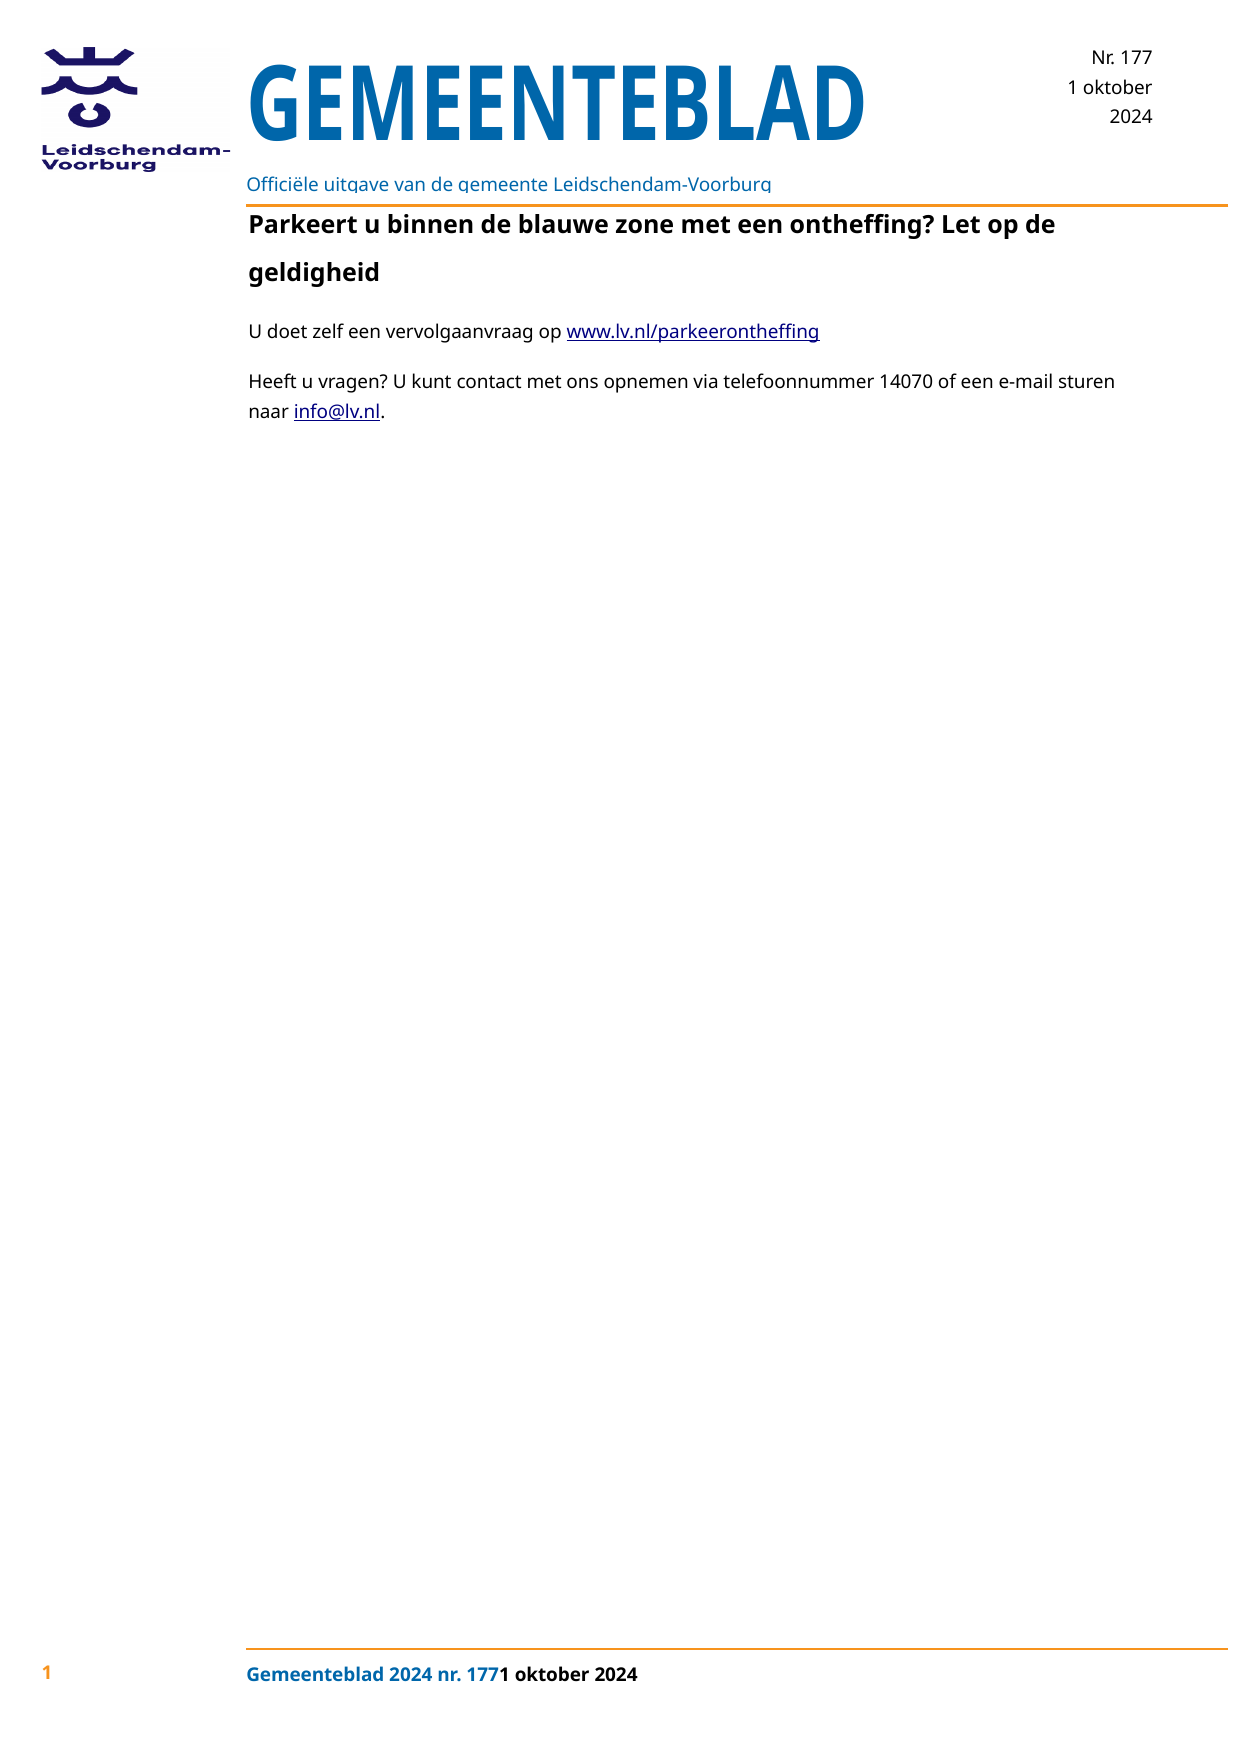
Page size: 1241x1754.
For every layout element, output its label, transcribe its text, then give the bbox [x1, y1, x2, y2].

text Heeft u vragen? U kunt contact met ons opnemen via telefoonnummer 14070 of een e-mail sturen naar info@lv.nl. [248, 368, 1152, 424]
picture [41, 47, 231, 172]
text U doet zelf een vervolgaanvraag op www.lv.nl/parkeerontheffing [248, 318, 1152, 344]
text Parkeert u binnen de blauwe zone met een ontheffing? Let op de geldigheid [248, 207, 1152, 288]
